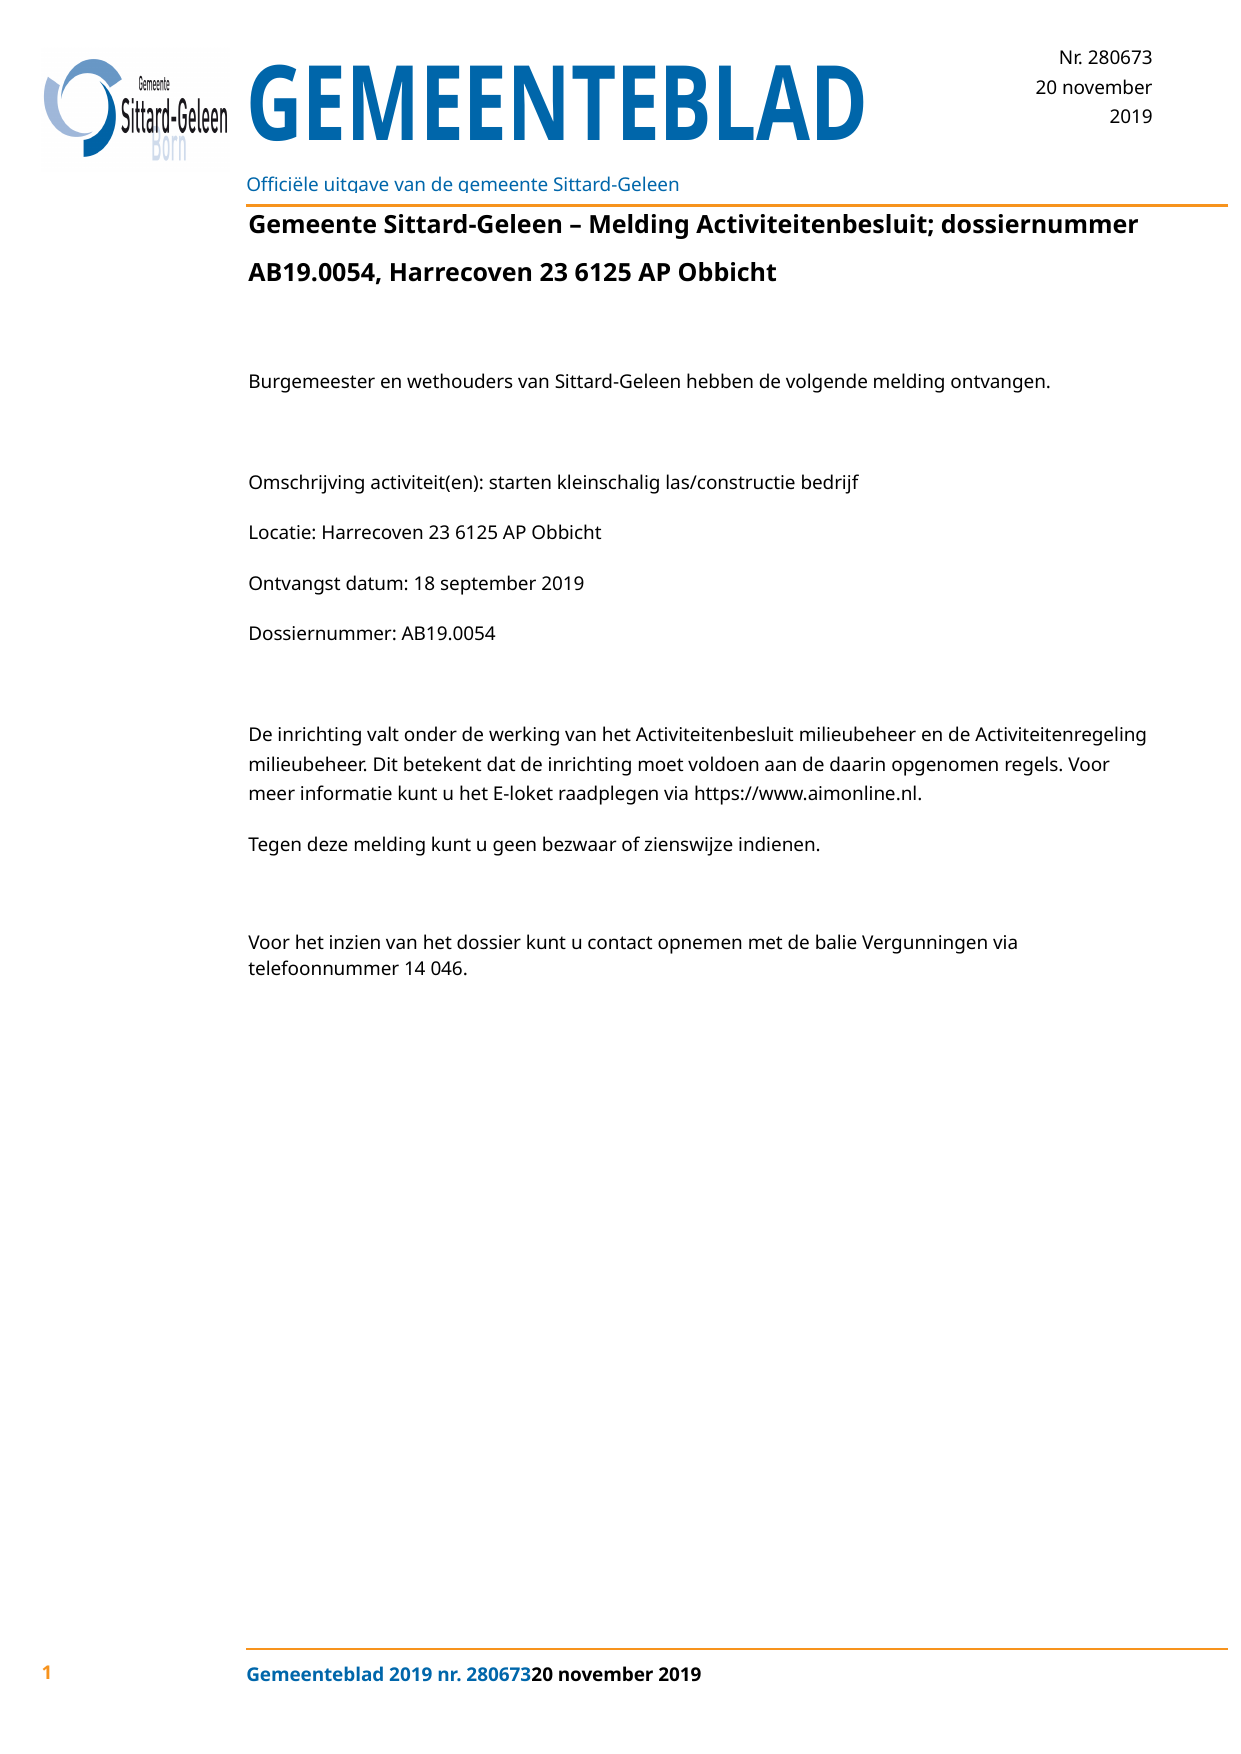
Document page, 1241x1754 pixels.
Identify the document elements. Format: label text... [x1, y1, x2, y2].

text Tegen deze melding kunt u geen bezwaar of zienswijze indienen. [248, 831, 1152, 857]
picture [41, 47, 231, 172]
text Dossiernummer: AB19.0054 [248, 620, 1152, 646]
text Locatie: Harrecoven 23 6125 AP Obbicht [248, 519, 1152, 545]
text Gemeente Sittard-Geleen – Melding Activiteitenbesluit; dossiernummer AB19.0054, Harrecoven 23 6125 AP Obbicht [248, 207, 1152, 288]
text Omschrijving activiteit(en): starten kleinschalig las/constructie bedrijf [248, 469, 1152, 495]
text De inrichting valt onder de werking van het Activiteitenbesluit milieubeheer en de Activiteitenregeling milieubeheer. Dit betekent dat de inrichting moet voldoen aan de daarin opgenomen regels. Voor meer informatie kunt u het E-loket raadplegen via https://www.aimonline.nl. [248, 721, 1152, 806]
text Ontvangst datum: 18 september 2019 [248, 570, 1152, 596]
text Burgemeester en wethouders van Sittard-Geleen hebben de volgende melding ontvangen. [248, 368, 1152, 394]
text Voor het inzien van het dossier kunt u contact opnemen met de balie Vergunningen via telefoonnummer 14 046. [248, 929, 1152, 981]
